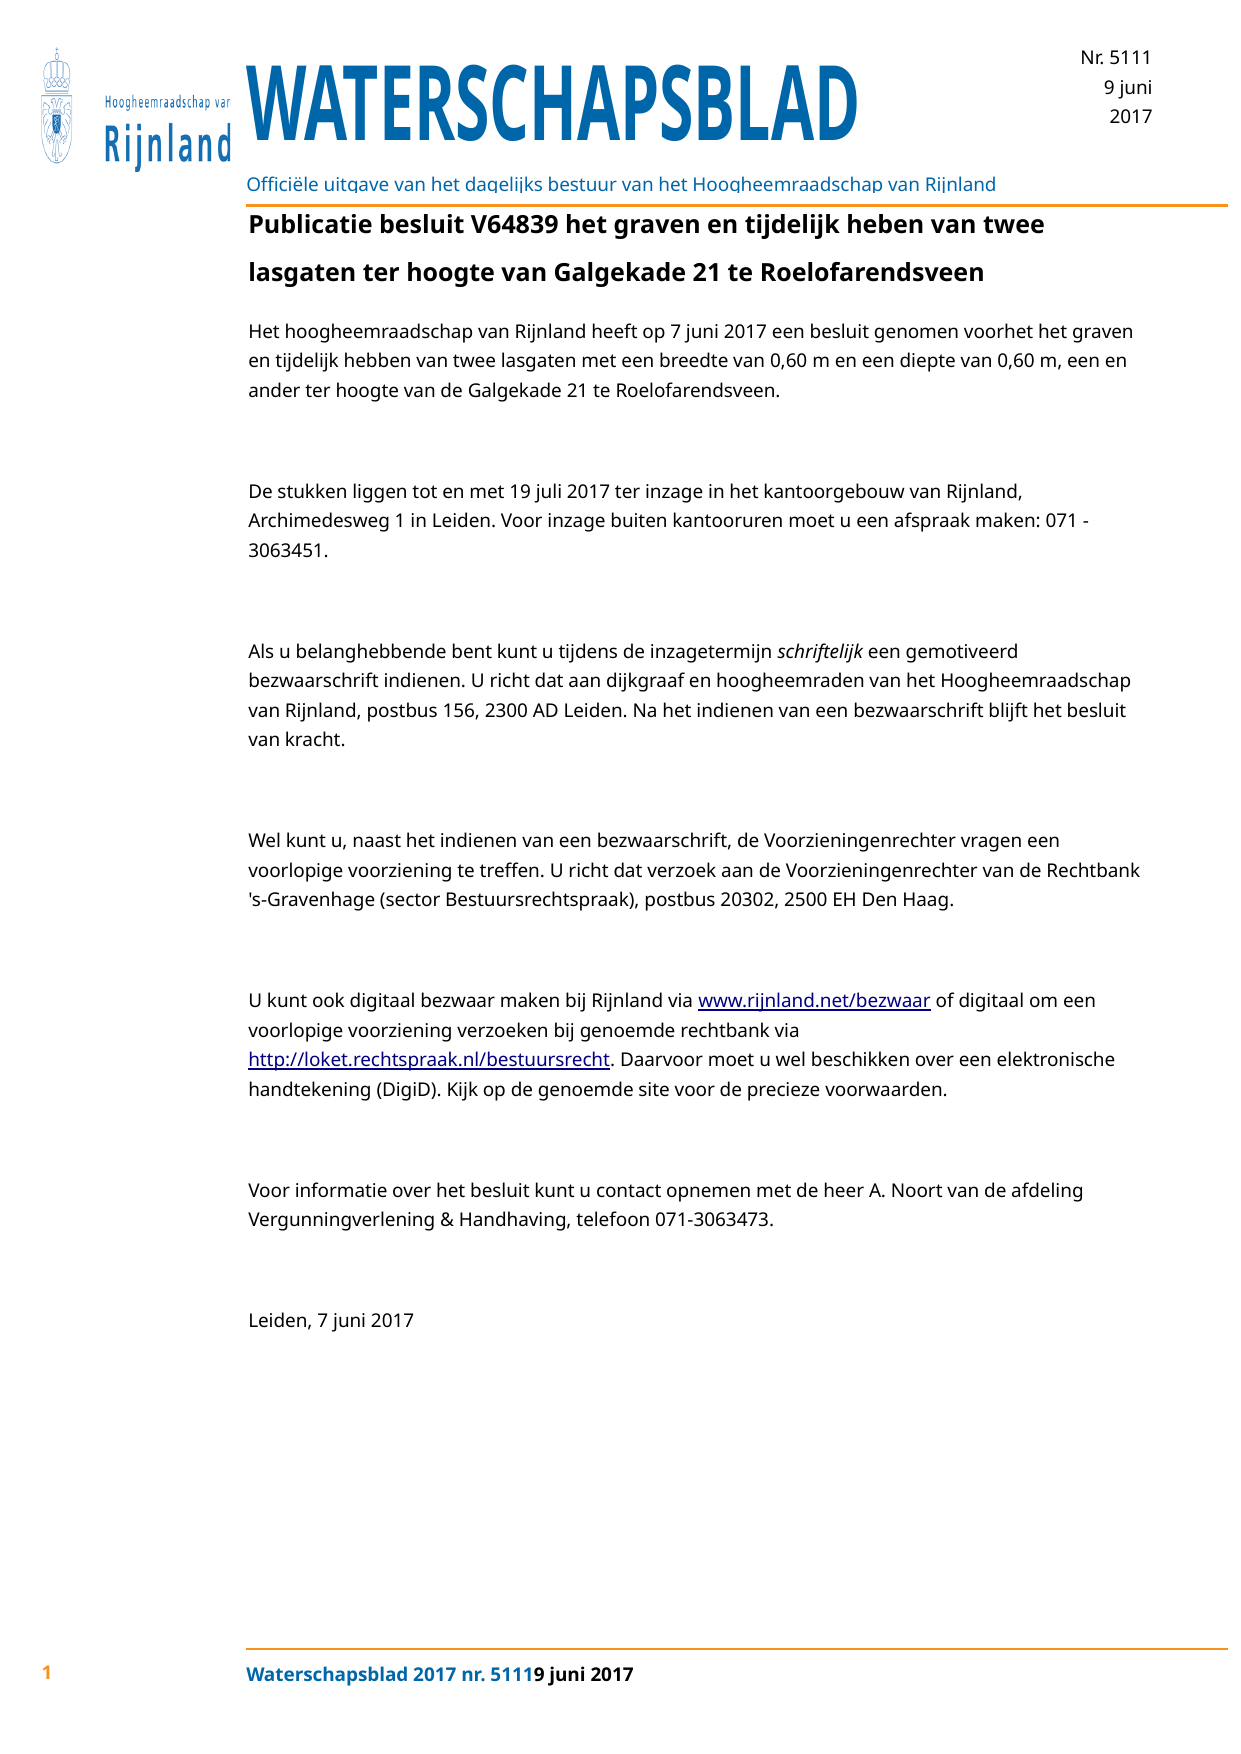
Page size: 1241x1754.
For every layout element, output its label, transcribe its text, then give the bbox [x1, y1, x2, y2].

text U kunt ook digitaal bezwaar maken bij Rijnland via www.rijnland.net/bezwaar of digitaal om een voorlopige voorziening verzoeken bij genoemde rechtbank via http://loket.rechtspraak.nl/bestuursrecht. Daarvoor moet u wel beschikken over een elektronische handtekening (DigiD). Kijk op de genoemde site voor de precieze voorwaarden. [248, 987, 1152, 1102]
text Leiden, 7 juni 2017 [248, 1307, 1152, 1333]
text De stukken liggen tot en met 19 juli 2017 ter inzage in het kantoorgebouw van Rijnland, Archimedesweg 1 in Leiden. Voor inzage buiten kantooruren moet u een afspraak maken: 071 - 3063451. [248, 478, 1152, 563]
text Voor informatie over het besluit kunt u contact opnemen met de heer A. Noort van de afdeling Vergunningverlening & Handhaving, telefoon 071-3063473. [248, 1177, 1152, 1232]
text Als u belanghebbende bent kunt u tijdens de inzagetermijn schriftelijk een gemotiveerd bezwaarschrift indienen. U richt dat aan dijkgraaf en hoogheemraden van het Hoogheemraadschap van Rijnland, postbus 156, 2300 AD Leiden. Na het indienen van een bezwaarschrift blijft het besluit van kracht. [248, 638, 1152, 752]
picture [41, 47, 231, 172]
text Het hoogheemraadschap van Rijnland heeft op 7 juni 2017 een besluit genomen voorhet het graven en tijdelijk hebben van twee lasgaten met een breedte van 0,60 m en een diepte van 0,60 m, een en ander ter hoogte van de Galgekade 21 te Roelofarendsveen. [248, 318, 1152, 403]
text Wel kunt u, naast het indienen van een bezwaarschrift, de Voorzieningenrechter vragen een voorlopige voorziening te treffen. U richt dat verzoek aan de Voorzieningenrechter van de Rechtbank 's-Gravenhage (sector Bestuursrechtspraak), postbus 20302, 2500 EH Den Haag. [248, 827, 1152, 912]
text Publicatie besluit V64839 het graven en tijdelijk heben van twee lasgaten ter hoogte van Galgekade 21 te Roelofarendsveen [248, 207, 1152, 288]
